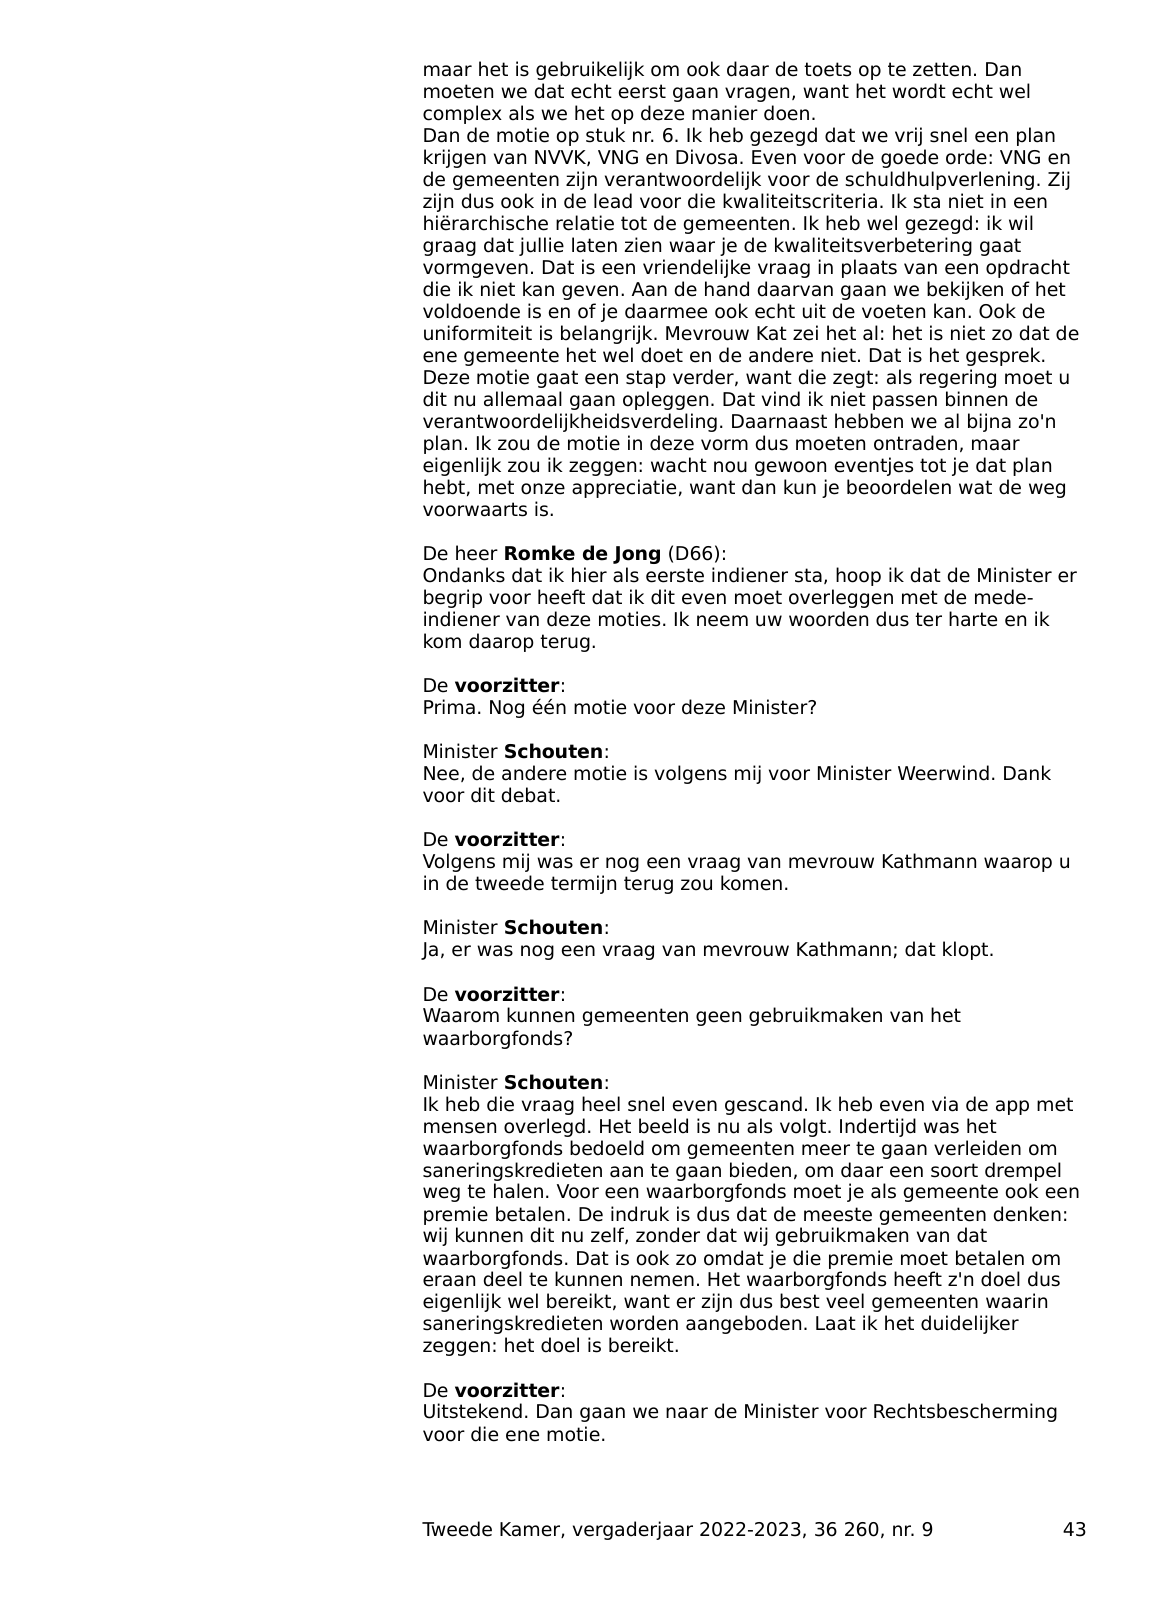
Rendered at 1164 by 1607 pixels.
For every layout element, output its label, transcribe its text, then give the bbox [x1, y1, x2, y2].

text Prima. Nog één motie voor deze Minister? [422, 697, 1087, 719]
text Volgens mij was er nog een vraag van mevrouw Kathmann waarop u in de tweede termijn terug zou komen. [422, 851, 1087, 895]
text Waarom kunnen gemeenten geen gebruikmaken van het waarborgfonds? [422, 1005, 1087, 1049]
text maar het is gebruikelijk om ook daar de toets op te zetten. Dan moeten we dat echt eerst gaan vragen, want het wordt echt wel complex als we het op deze manier doen. [422, 59, 1087, 125]
text De voorzitter: [422, 675, 1087, 697]
text Ondanks dat ik hier als eerste indiener sta, hoop ik dat de Minister er begrip voor heeft dat ik dit even moet overleggen met de mede-indiener van deze moties. Ik neem uw woorden dus ter harte en ik kom daarop terug. [422, 565, 1087, 653]
text Nee, de andere motie is volgens mij voor Minister Weerwind. Dank voor dit debat. [422, 763, 1087, 807]
text Dan de motie op stuk nr. 6. Ik heb gezegd dat we vrij snel een plan krijgen van NVVK, VNG en Divosa. Even voor de goede orde: VNG en de gemeenten zijn verantwoordelijk voor de schuldhulpverlening. Zij zijn dus ook in de lead voor die kwaliteitscriteria. Ik sta niet in een hiërarchische relatie tot de gemeenten. Ik heb wel gezegd: ik wil graag dat jullie laten zien waar je de kwaliteitsverbetering gaat vormgeven. Dat is een vriendelijke vraag in plaats van een opdracht die ik niet kan geven. Aan de hand daarvan gaan we bekijken of het voldoende is en of je daarmee ook echt uit de voeten kan. Ook de uniformiteit is belangrijk. Mevrouw Kat zei het al: het is niet zo dat de ene gemeente het wel doet en de andere niet. Dat is het gesprek. Deze motie gaat een stap verder, want die zegt: als regering moet u dit nu allemaal gaan opleggen. Dat vind ik niet passen binnen de verantwoordelijkheidsverdeling. Daarnaast hebben we al bijna zo'n plan. Ik zou de motie in deze vorm dus moeten ontraden, maar eigenlijk zou ik zeggen: wacht nou gewoon eventjes tot je dat plan hebt, met onze appreciatie, want dan kun je beoordelen wat de weg voorwaarts is. [422, 125, 1087, 521]
text Minister Schouten: [422, 1072, 1087, 1093]
text Minister Schouten: [422, 917, 1087, 939]
text De voorzitter: [422, 1379, 1087, 1401]
text Minister Schouten: [422, 741, 1087, 763]
text Ik heb die vraag heel snel even gescand. Ik heb even via de app met mensen overlegd. Het beeld is nu als volgt. Indertijd was het waarborgfonds bedoeld om gemeenten meer te gaan verleiden om saneringskredieten aan te gaan bieden, om daar een soort drempel weg te halen. Voor een waarborgfonds moet je als gemeente ook een premie betalen. De indruk is dus dat de meeste gemeenten denken: wij kunnen dit nu zelf, zonder dat wij gebruikmaken van dat waarborgfonds. Dat is ook zo omdat je die premie moet betalen om eraan deel te kunnen nemen. Het waarborgfonds heeft z'n doel dus eigenlijk wel bereikt, want er zijn dus best veel gemeenten waarin saneringskredieten worden aangeboden. Laat ik het duidelijker zeggen: het doel is bereikt. [422, 1093, 1087, 1357]
text De voorzitter: [422, 983, 1087, 1005]
text De voorzitter: [422, 829, 1087, 851]
text Uitstekend. Dan gaan we naar de Minister voor Rechtsbescherming voor die ene motie. [422, 1401, 1087, 1445]
text Ja, er was nog een vraag van mevrouw Kathmann; dat klopt. [422, 939, 1087, 961]
text De heer Romke de Jong (D66): [422, 543, 1087, 565]
